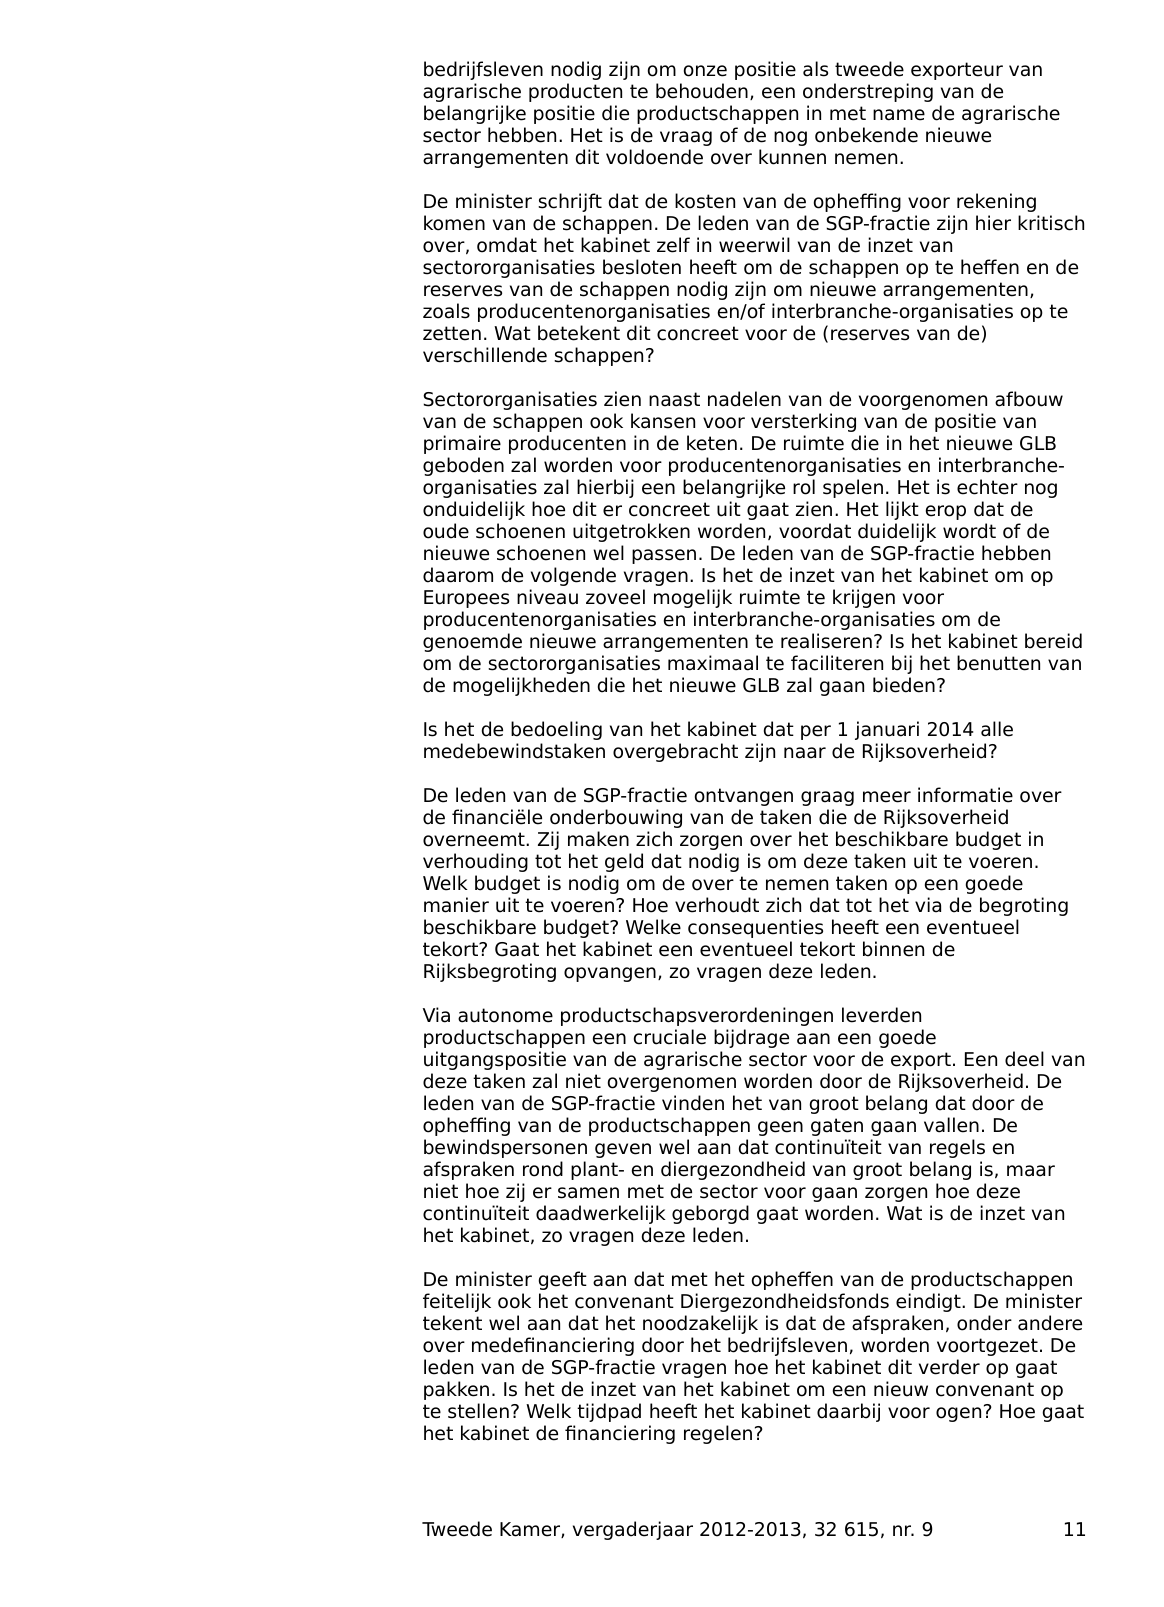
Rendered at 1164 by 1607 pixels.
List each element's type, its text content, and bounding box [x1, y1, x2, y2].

text Is het de bedoeling van het kabinet dat per 1 januari 2014 alle medebewindstaken overgebracht zijn naar de Rijksoverheid? [422, 719, 1087, 763]
text De leden van de SGP-fractie ontvangen graag meer informatie over de financiële onderbouwing van de taken die de Rijksoverheid overneemt. Zij maken zich zorgen over het beschikbare budget in verhouding tot het geld dat nodig is om deze taken uit te voeren. Welk budget is nodig om de over te nemen taken op een goede manier uit te voeren? Hoe verhoudt zich dat tot het via de begroting beschikbare budget? Welke consequenties heeft een eventueel tekort? Gaat het kabinet een eventueel tekort binnen de Rijksbegroting opvangen, zo vragen deze leden. [422, 785, 1087, 983]
text De minister schrijft dat de kosten van de opheffing voor rekening komen van de schappen. De leden van de SGP-fractie zijn hier kritisch over, omdat het kabinet zelf in weerwil van de inzet van sectororganisaties besloten heeft om de schappen op te heffen en de reserves van de schappen nodig zijn om nieuwe arrangementen, zoals producentenorganisaties en/of interbranche-organisaties op te zetten. Wat betekent dit concreet voor de (reserves van de) verschillende schappen? [422, 191, 1087, 367]
text Via autonome productschapsverordeningen leverden productschappen een cruciale bijdrage aan een goede uitgangspositie van de agrarische sector voor de export. Een deel van deze taken zal niet overgenomen worden door de Rijksoverheid. De leden van de SGP-fractie vinden het van groot belang dat door de opheffing van de productschappen geen gaten gaan vallen. De bewindspersonen geven wel aan dat continuïteit van regels en afspraken rond plant- en diergezondheid van groot belang is, maar niet hoe zij er samen met de sector voor gaan zorgen hoe deze continuïteit daadwerkelijk geborgd gaat worden. Wat is de inzet van het kabinet, zo vragen deze leden. [422, 1005, 1087, 1247]
text Sectororganisaties zien naast nadelen van de voorgenomen afbouw van de schappen ook kansen voor versterking van de positie van primaire producenten in de keten. De ruimte die in het nieuwe GLB geboden zal worden voor producentenorganisaties en interbranche-organisaties zal hierbij een belangrijke rol spelen. Het is echter nog onduidelijk hoe dit er concreet uit gaat zien. Het lijkt erop dat de oude schoenen uitgetrokken worden, voordat duidelijk wordt of de nieuwe schoenen wel passen. De leden van de SGP-fractie hebben daarom de volgende vragen. Is het de inzet van het kabinet om op Europees niveau zoveel mogelijk ruimte te krijgen voor producentenorganisaties en interbranche-organisaties om de genoemde nieuwe arrangementen te realiseren? Is het kabinet bereid om de sectororganisaties maximaal te faciliteren bij het benutten van de mogelijkheden die het nieuwe GLB zal gaan bieden? [422, 389, 1087, 697]
text bedrijfsleven nodig zijn om onze positie als tweede exporteur van agrarische producten te behouden, een onderstreping van de belangrijke positie die productschappen in met name de agrarische sector hebben. Het is de vraag of de nog onbekende nieuwe arrangementen dit voldoende over kunnen nemen. [422, 59, 1087, 169]
text De minister geeft aan dat met het opheffen van de productschappen feitelijk ook het convenant Diergezondheidsfonds eindigt. De minister tekent wel aan dat het noodzakelijk is dat de afspraken, onder andere over medefinanciering door het bedrijfsleven, worden voortgezet. De leden van de SGP-fractie vragen hoe het kabinet dit verder op gaat pakken. Is het de inzet van het kabinet om een nieuw convenant op te stellen? Welk tijdpad heeft het kabinet daarbij voor ogen? Hoe gaat het kabinet de financiering regelen? [422, 1269, 1087, 1445]
